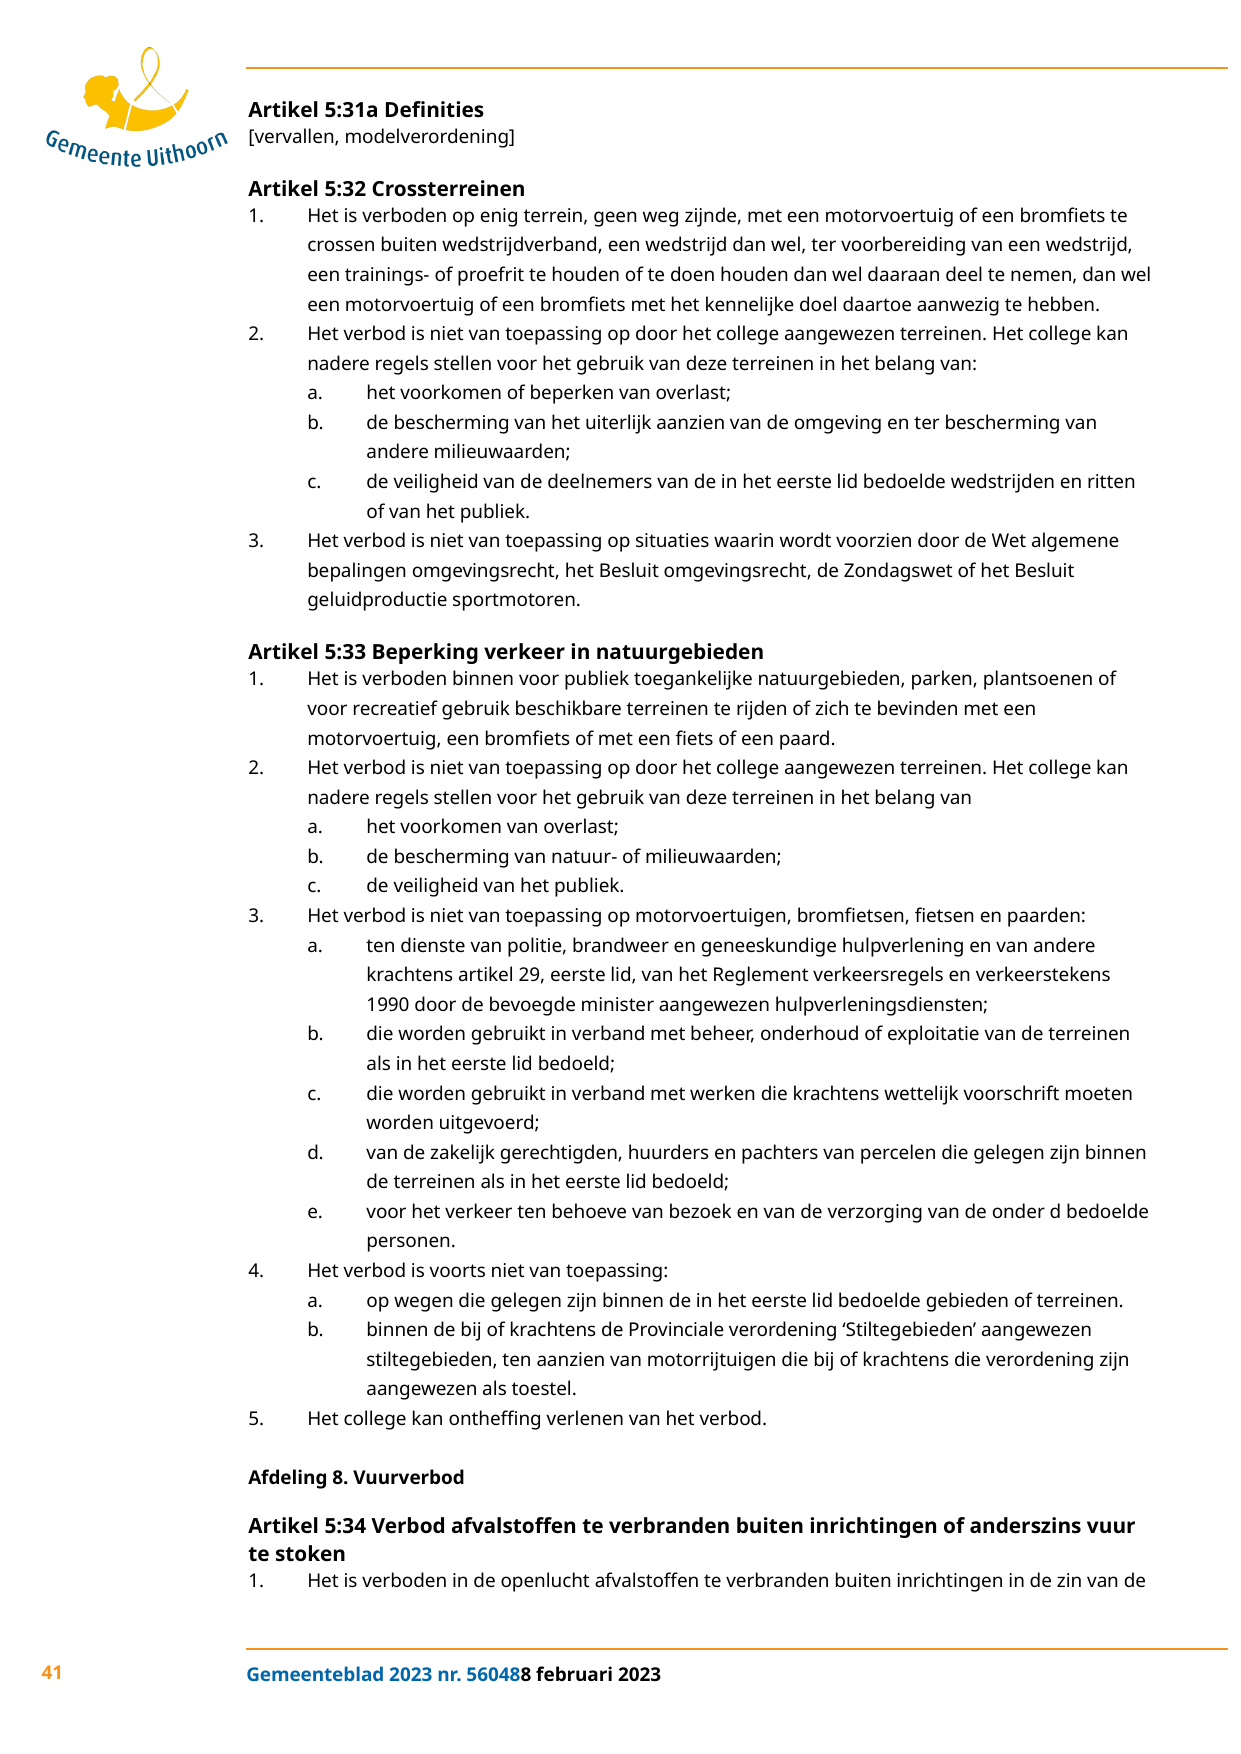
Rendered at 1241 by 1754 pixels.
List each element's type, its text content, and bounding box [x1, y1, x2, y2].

text Artikel 5:33 Beperking verkeer in natuurgebieden [248, 637, 1152, 666]
picture [41, 47, 231, 172]
list van de zakelijk gerechtigden, huurders en pachters van percelen die gelegen zijn binnen de terreinen als in het eerste lid bedoeld; [307, 1139, 1152, 1194]
list Het college kan ontheffing verlenen van het verbod. [248, 1405, 1152, 1431]
list Het verbod is niet van toepassing op situaties waarin wordt voorzien door de Wet algemene bepalingen omgevingsrecht, het Besluit omgevingsrecht, de Zondagswet of het Besluit geluidproductie sportmotoren. [248, 527, 1152, 612]
list het voorkomen van overlast; [307, 813, 1152, 839]
list de veiligheid van het publiek. [307, 873, 1152, 898]
list Het verbod is voorts niet van toepassing: [248, 1257, 1152, 1283]
list de bescherming van natuur- of milieuwaarden; [307, 843, 1152, 869]
list het voorkomen of beperken van overlast; [307, 379, 1152, 405]
list Het verbod is niet van toepassing op motorvoertuigen, bromfietsen, fietsen en paarden: [248, 902, 1152, 928]
list voor het verkeer ten behoeve van bezoek en van de verzorging van de onder d bedoelde personen. [307, 1198, 1152, 1253]
text Artikel 5:31a Definities [248, 95, 1152, 123]
list Het verbod is niet van toepassing op door het college aangewezen terreinen. Het college kan nadere regels stellen voor het gebruik van deze terreinen in het belang van [248, 754, 1152, 809]
list die worden gebruikt in verband met werken die krachtens wettelijk voorschrift moeten worden uitgevoerd; [307, 1080, 1152, 1135]
list Het is verboden op enig terrein, geen weg zijnde, met een motorvoertuig of een bromfiets te crossen buiten wedstrijdverband, een wedstrijd dan wel, ter voorbereiding van een wedstrijd, een trainings- of proefrit te houden of te doen houden dan wel daaraan deel te nemen, dan wel een motorvoertuig of een bromfiets met het kennelijke doel daartoe aanwezig te hebben. [248, 202, 1152, 317]
list de veiligheid van de deelnemers van de in het eerste lid bedoelde wedstrijden en ritten of van het publiek. [307, 468, 1152, 524]
list op wegen die gelegen zijn binnen de in het eerste lid bedoelde gebieden of terreinen. [307, 1287, 1152, 1312]
list Het verbod is niet van toepassing op door het college aangewezen terreinen. Het college kan nadere regels stellen voor het gebruik van deze terreinen in het belang van: [248, 320, 1152, 376]
list die worden gebruikt in verband met beheer, onderhoud of exploitatie van de terreinen als in het eerste lid bedoeld; [307, 1021, 1152, 1076]
list ten dienste van politie, brandweer en geneeskundige hulpverlening en van andere krachtens artikel 29, eerste lid, van het Reglement verkeersregels en verkeerstekens 1990 door de bevoegde minister aangewezen hulpverleningsdiensten; [307, 932, 1152, 1017]
list Het is verboden binnen voor publiek toegankelijke natuurgebieden, parken, plantsoenen of voor recreatief gebruik beschikbare terreinen te rijden of zich te bevinden met een motorvoertuig, een bromfiets of met een fiets of een paard. [248, 666, 1152, 750]
list de bescherming van het uiterlijk aanzien van de omgeving en ter bescherming van andere milieuwaarden; [307, 409, 1152, 464]
text Artikel 5:34 Verbod afvalstoffen te verbranden buiten inrichtingen of anderszins vuur te stoken [248, 1511, 1152, 1568]
text Artikel 5:32 Crossterreinen [248, 174, 1152, 202]
list binnen de bij of krachtens de Provinciale verordening ‘Stiltegebieden’ aangewezen stiltegebieden, ten aanzien van motorrijtuigen die bij of krachtens die verordening zijn aangewezen als toestel. [307, 1316, 1152, 1401]
text Afdeling 8. Vuurverbod [248, 1464, 1152, 1490]
list Het is verboden in de openlucht afvalstoffen te verbranden buiten inrichtingen in de zin van de [248, 1568, 1152, 1593]
text [vervallen, modelverordening] [248, 123, 1152, 149]
